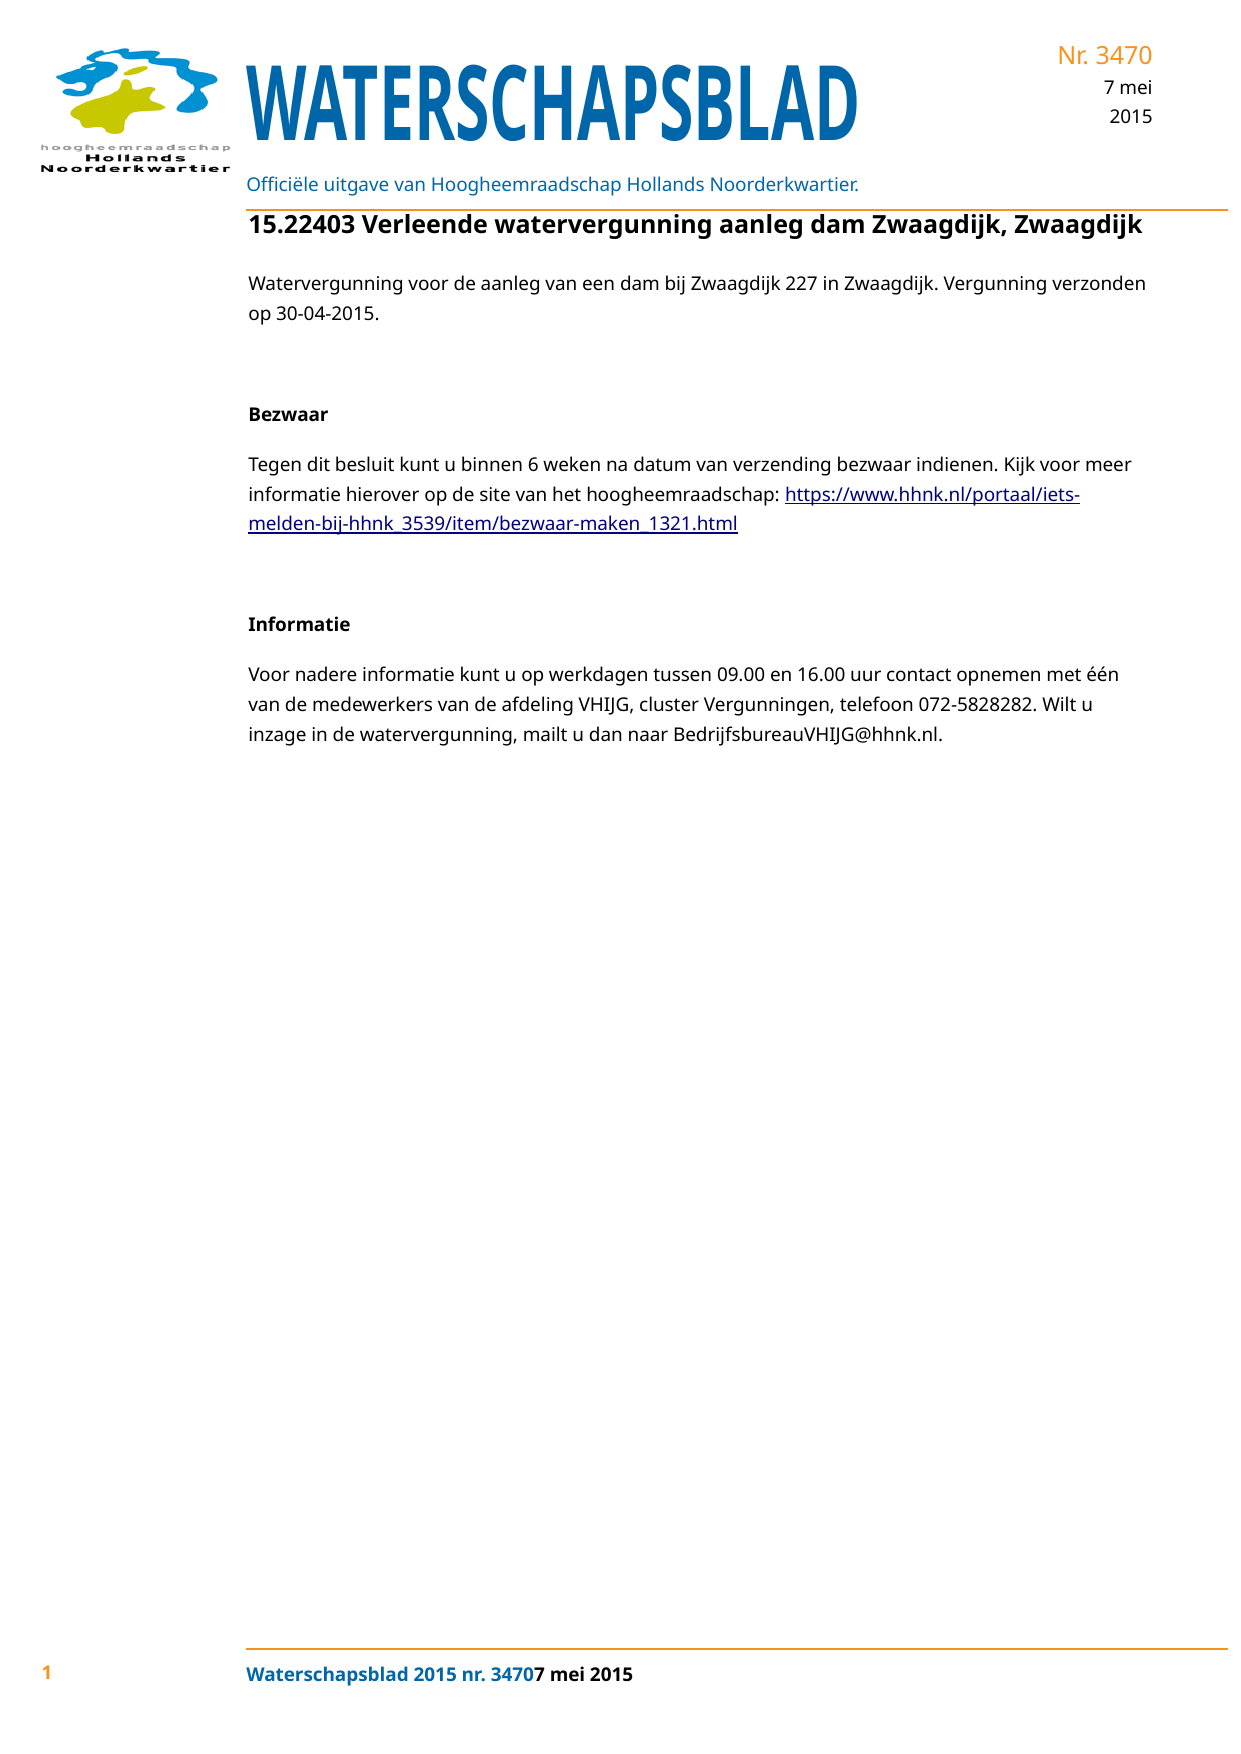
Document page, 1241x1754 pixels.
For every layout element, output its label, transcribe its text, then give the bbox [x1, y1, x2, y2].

text 15.22403 Verleende watervergunning aanleg dam Zwaagdijk, Zwaagdijk [248, 211, 1152, 241]
text Voor nadere informatie kunt u op werkdagen tussen 09.00 en 16.00 uur contact opnemen met één van de medewerkers van de afdeling VHIJG, cluster Vergunningen, telefoon 072-5828282. Wilt u inzage in de watervergunning, mailt u dan naar BedrijfsbureauVHIJG@hhnk.nl. [248, 662, 1152, 746]
text Tegen dit besluit kunt u binnen 6 weken na datum van verzending bezwaar indienen. Kijk voor meer informatie hierover op de site van het hoogheemraadschap: https://www.hhnk.nl/portaal/iets-melden-bij-hhnk_3539/item/bezwaar-maken_1321.html [248, 451, 1152, 536]
text Watervergunning voor de aanleg van een dam bij Zwaagdijk 227 in Zwaagdijk. Vergunning verzonden op 30-04-2015. [248, 270, 1152, 326]
picture [41, 47, 231, 172]
text Informatie [248, 611, 1152, 637]
text Bezwaar [248, 401, 1152, 426]
